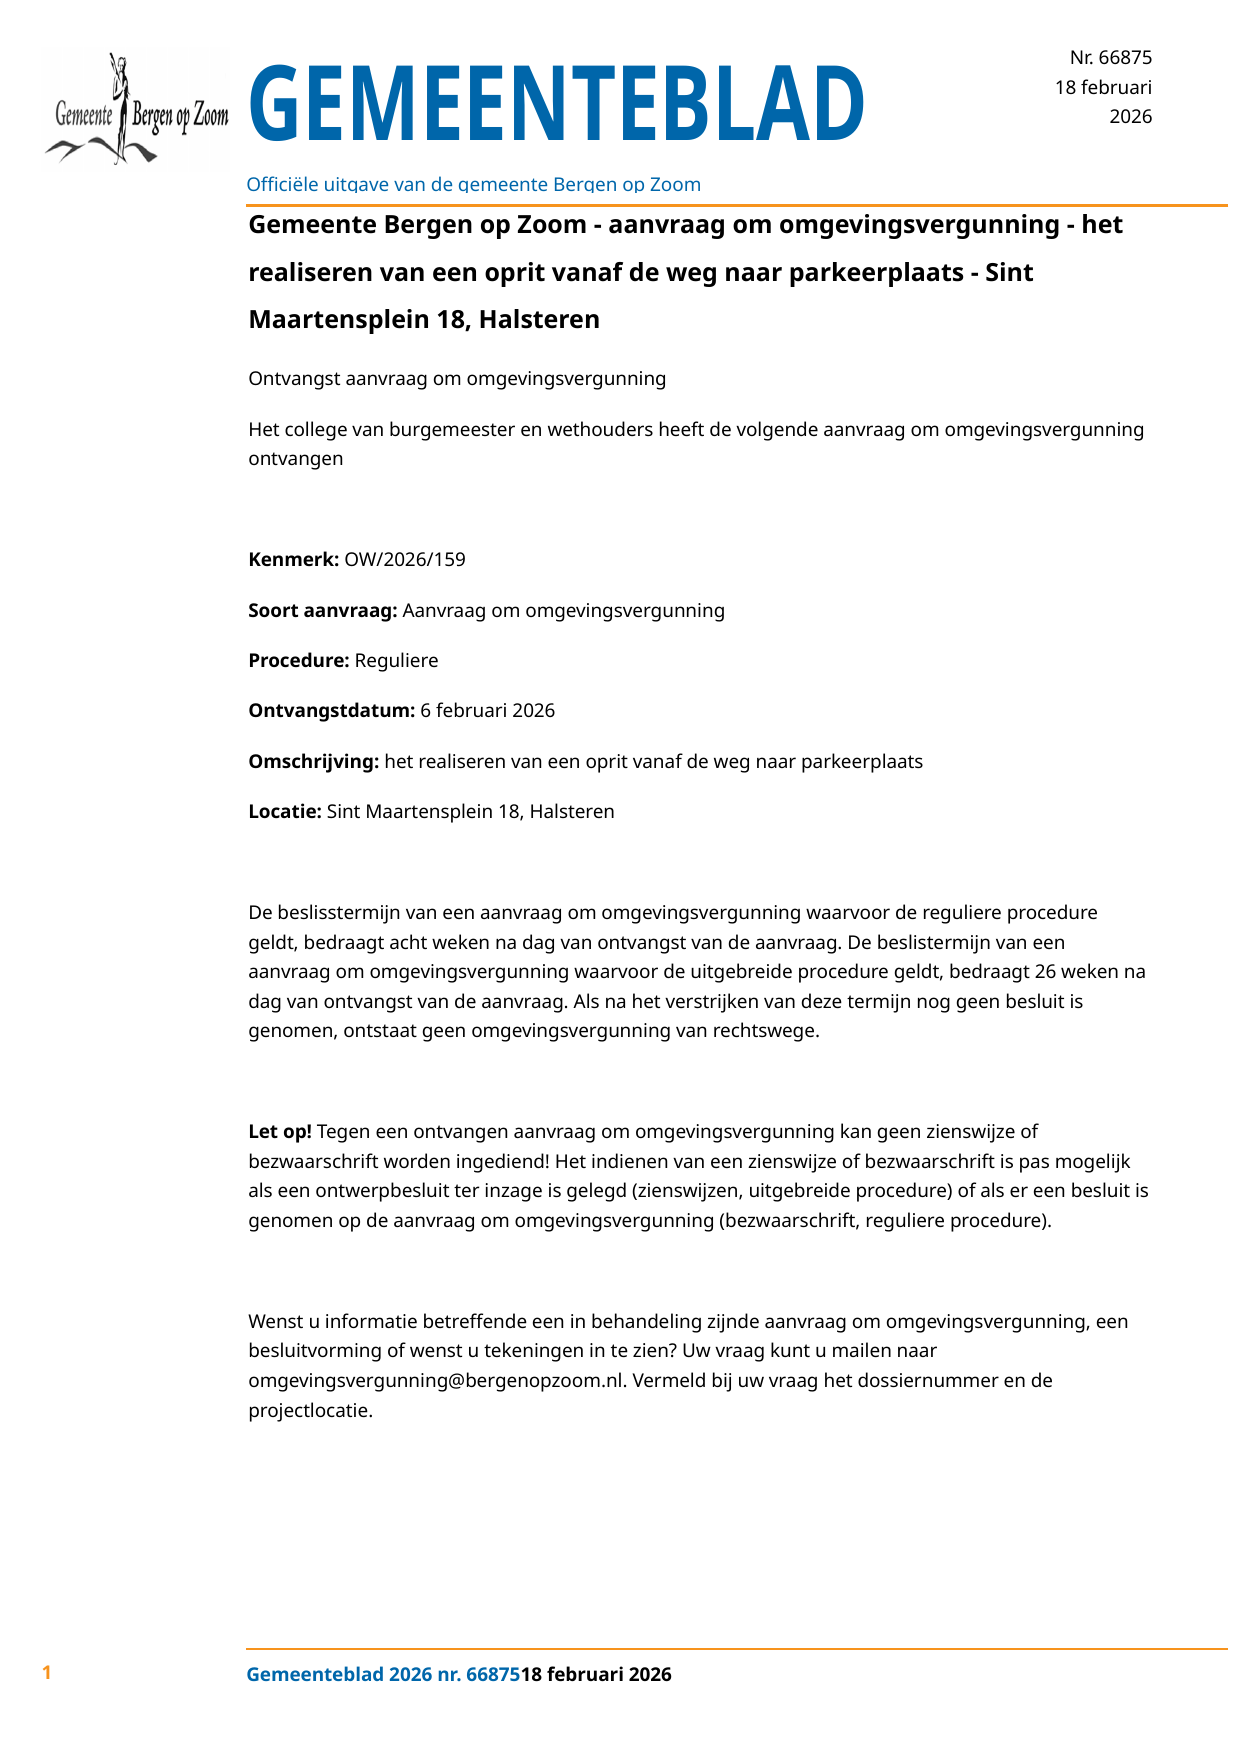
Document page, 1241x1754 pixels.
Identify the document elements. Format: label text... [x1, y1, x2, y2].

text Wenst u informatie betreffende een in behandeling zijnde aanvraag om omgevingsvergunning, een besluitvorming of wenst u tekeningen in te zien? Uw vraag kunt u mailen naar omgevingsvergunning@bergenopzoom.nl. Vermeld bij uw vraag het dossiernummer en de projectlocatie. [248, 1308, 1152, 1422]
text Locatie: Sint Maartensplein 18, Halsteren [248, 798, 1152, 824]
text Het college van burgemeester en wethouders heeft de volgende aanvraag om omgevingsvergunning ontvangen [248, 416, 1152, 471]
text Omschrijving: het realiseren van een oprit vanaf de weg naar parkeerplaats [248, 748, 1152, 774]
text Gemeente Bergen op Zoom - aanvraag om omgevingsvergunning - het realiseren van een oprit vanaf de weg naar parkeerplaats - Sint Maartensplein 18, Halsteren [248, 207, 1152, 336]
text Let op! Tegen een ontvangen aanvraag om omgevingsvergunning kan geen zienswijze of bezwaarschrift worden ingediend! Het indienen van een zienswijze of bezwaarschrift is pas mogelijk als een ontwerpbesluit ter inzage is gelegd (zienswijzen, uitgebreide procedure) of als er een besluit is genomen op de aanvraag om omgevingsvergunning (bezwaarschrift, reguliere procedure). [248, 1118, 1152, 1233]
text De beslisstermijn van een aanvraag om omgevingsvergunning waarvoor de reguliere procedure geldt, bedraagt acht weken na dag van ontvangst van de aanvraag. De beslistermijn van een aanvraag om omgevingsvergunning waarvoor de uitgebreide procedure geldt, bedraagt 26 weken na dag van ontvangst van de aanvraag. Als na het verstrijken van deze termijn nog geen besluit is genomen, ontstaat geen omgevingsvergunning van rechtswege. [248, 899, 1152, 1043]
text Kenmerk: OW/2026/159 [248, 546, 1152, 572]
text Ontvangst aanvraag om omgevingsvergunning [248, 366, 1152, 391]
picture [41, 47, 231, 172]
text Soort aanvraag: Aanvraag om omgevingsvergunning [248, 597, 1152, 622]
text Ontvangstdatum: 6 februari 2026 [248, 698, 1152, 723]
text Procedure: Reguliere [248, 647, 1152, 673]
